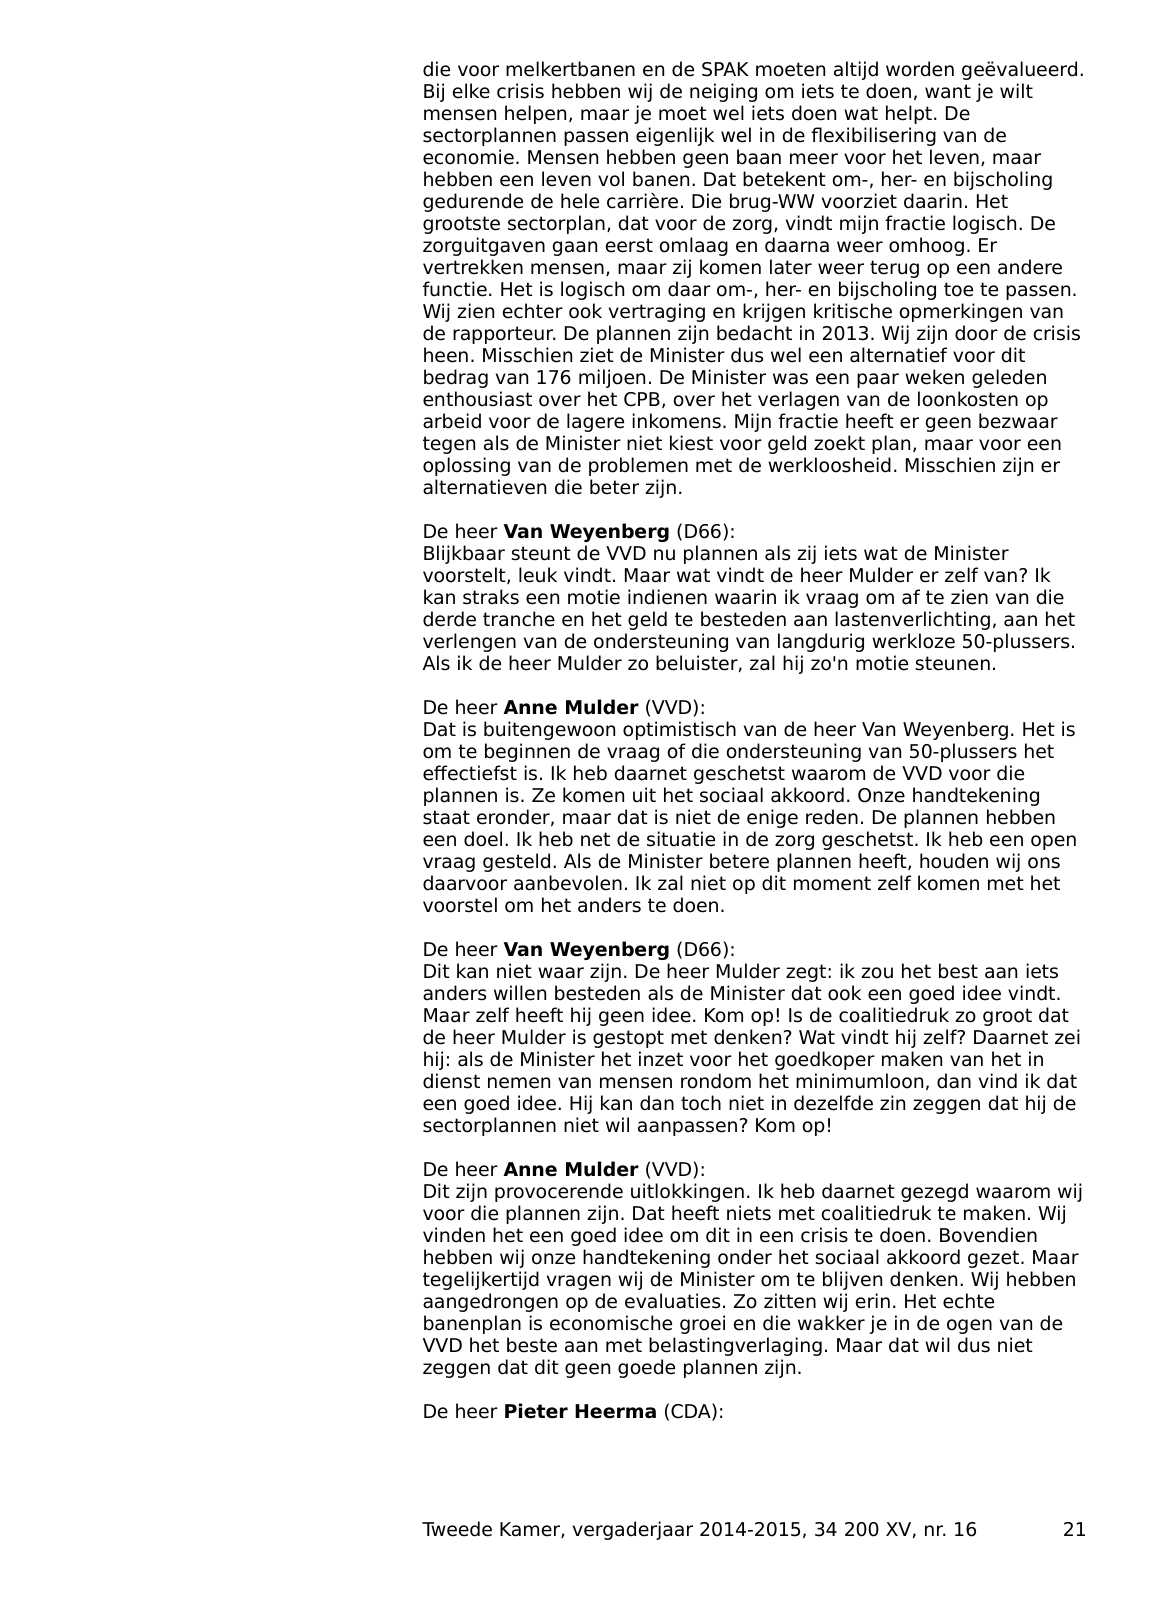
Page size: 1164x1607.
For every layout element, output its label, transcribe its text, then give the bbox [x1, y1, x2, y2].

text Dit zijn provocerende uitlokkingen. Ik heb daarnet gezegd waarom wij voor die plannen zijn. Dat heeft niets met coalitiedruk te maken. Wij vinden het een goed idee om dit in een crisis te doen. Bovendien hebben wij onze handtekening onder het sociaal akkoord gezet. Maar tegelijkertijd vragen wij de Minister om te blijven denken. Wij hebben aangedrongen op de evaluaties. Zo zitten wij erin. Het echte banenplan is economische groei en die wakker je in de ogen van de VVD het beste aan met belastingverlaging. Maar dat wil dus niet zeggen dat dit geen goede plannen zijn. [422, 1181, 1087, 1379]
text De heer Van Weyenberg (D66): [422, 939, 1087, 961]
text De heer Van Weyenberg (D66): [422, 521, 1087, 543]
text Dat is buitengewoon optimistisch van de heer Van Weyenberg. Het is om te beginnen de vraag of die ondersteuning van 50-plussers het effectiefst is. Ik heb daarnet geschetst waarom de VVD voor die plannen is. Ze komen uit het sociaal akkoord. Onze handtekening staat eronder, maar dat is niet de enige reden. De plannen hebben een doel. Ik heb net de situatie in de zorg geschetst. Ik heb een open vraag gesteld. Als de Minister betere plannen heeft, houden wij ons daarvoor aanbevolen. Ik zal niet op dit moment zelf komen met het voorstel om het anders te doen. [422, 719, 1087, 917]
text Dit kan niet waar zijn. De heer Mulder zegt: ik zou het best aan iets anders willen besteden als de Minister dat ook een goed idee vindt. Maar zelf heeft hij geen idee. Kom op! Is de coalitiedruk zo groot dat de heer Mulder is gestopt met denken? Wat vindt hij zelf? Daarnet zei hij: als de Minister het inzet voor het goedkoper maken van het in dienst nemen van mensen rondom het minimumloon, dan vind ik dat een goed idee. Hij kan dan toch niet in dezelfde zin zeggen dat hij de sectorplannen niet wil aanpassen? Kom op! [422, 961, 1087, 1137]
text Blijkbaar steunt de VVD nu plannen als zij iets wat de Minister voorstelt, leuk vindt. Maar wat vindt de heer Mulder er zelf van? Ik kan straks een motie indienen waarin ik vraag om af te zien van die derde tranche en het geld te besteden aan lastenverlichting, aan het verlengen van de ondersteuning van langdurig werkloze 50-plussers. Als ik de heer Mulder zo beluister, zal hij zo'n motie steunen. [422, 543, 1087, 675]
text De heer Anne Mulder (VVD): [422, 697, 1087, 719]
text De heer Anne Mulder (VVD): [422, 1159, 1087, 1181]
text die voor melkertbanen en de SPAK moeten altijd worden geëvalueerd. Bij elke crisis hebben wij de neiging om iets te doen, want je wilt mensen helpen, maar je moet wel iets doen wat helpt. De sectorplannen passen eigenlijk wel in de flexibilisering van de economie. Mensen hebben geen baan meer voor het leven, maar hebben een leven vol banen. Dat betekent om-, her- en bijscholing gedurende de hele carrière. Die brug-WW voorziet daarin. Het grootste sectorplan, dat voor de zorg, vindt mijn fractie logisch. De zorguitgaven gaan eerst omlaag en daarna weer omhoog. Er vertrekken mensen, maar zij komen later weer terug op een andere functie. Het is logisch om daar om-, her- en bijscholing toe te passen. Wij zien echter ook vertraging en krijgen kritische opmerkingen van de rapporteur. De plannen zijn bedacht in 2013. Wij zijn door de crisis heen. Misschien ziet de Minister dus wel een alternatief voor dit bedrag van 176 miljoen. De Minister was een paar weken geleden enthousiast over het CPB, over het verlagen van de loonkosten op arbeid voor de lagere inkomens. Mijn fractie heeft er geen bezwaar tegen als de Minister niet kiest voor geld zoekt plan, maar voor een oplossing van de problemen met de werkloosheid. Misschien zijn er alternatieven die beter zijn. [422, 59, 1087, 499]
text De heer Pieter Heerma (CDA): [422, 1401, 1087, 1423]
